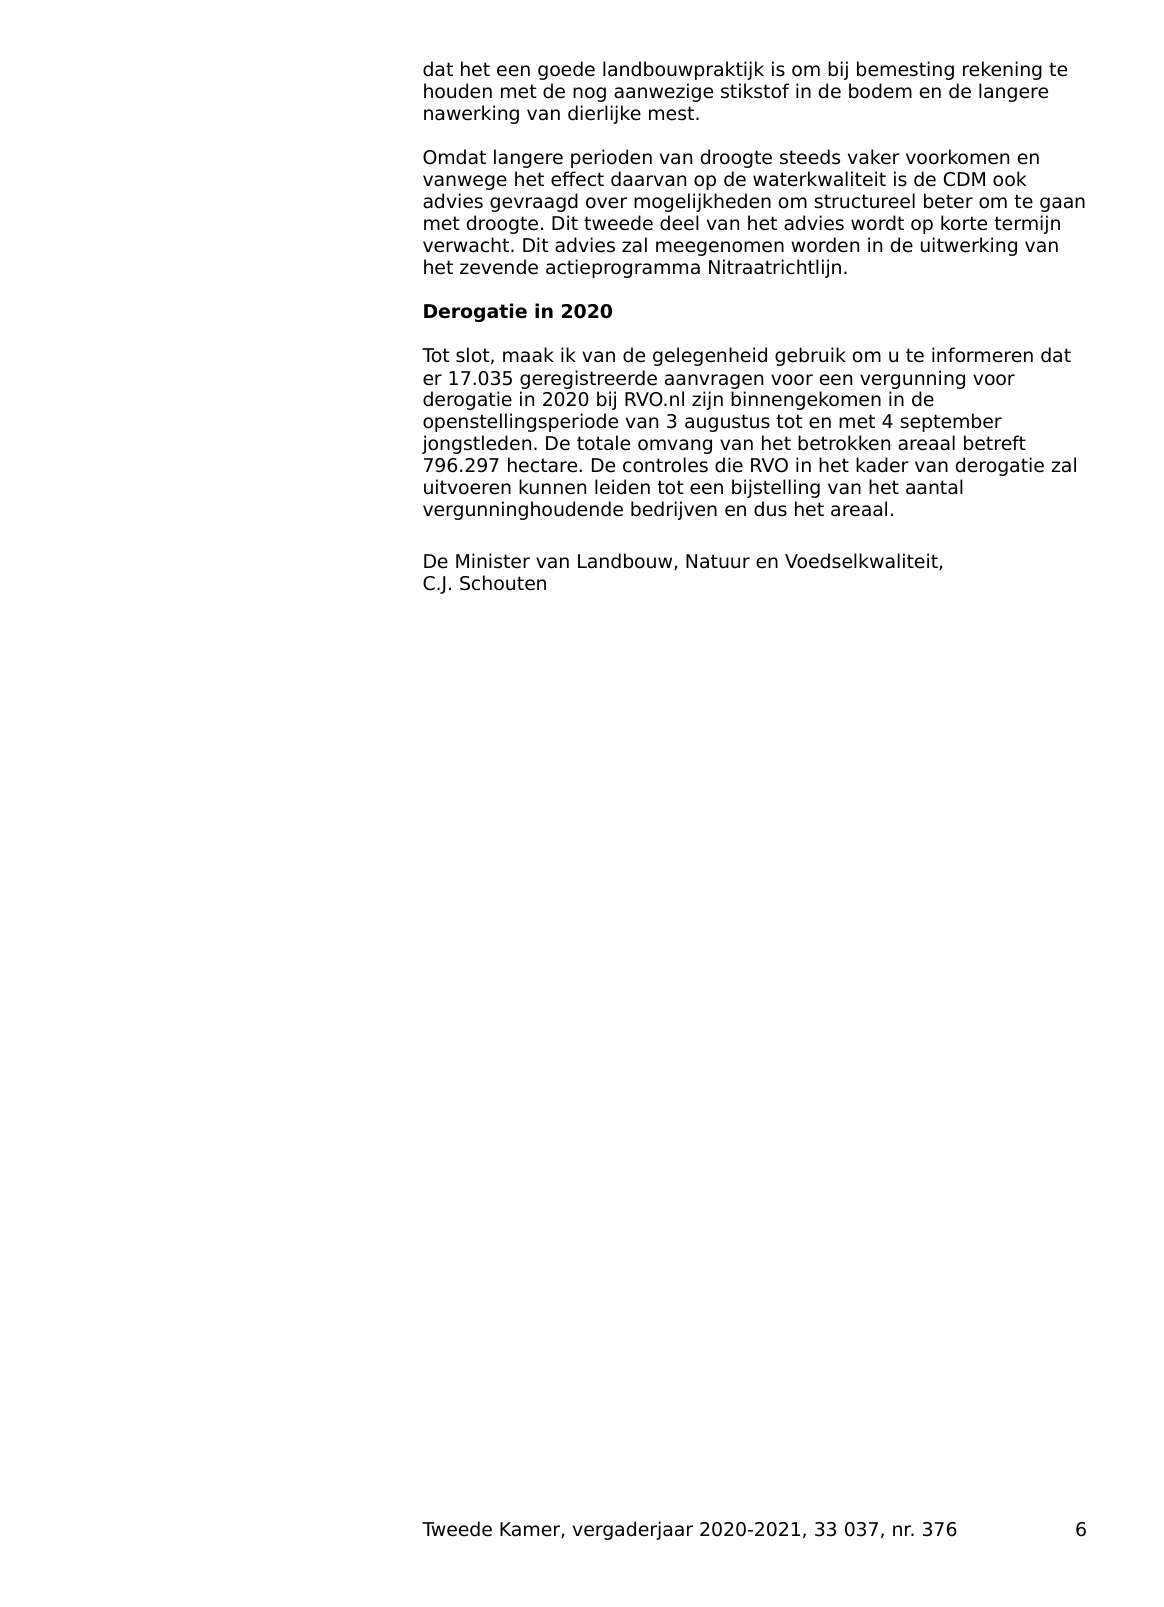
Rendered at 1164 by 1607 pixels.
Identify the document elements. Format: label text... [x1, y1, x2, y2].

text dat het een goede landbouwpraktijk is om bij bemesting rekening te houden met de nog aanwezige stikstof in de bodem en de langere nawerking van dierlijke mest. [422, 59, 1087, 125]
text Tot slot, maak ik van de gelegenheid gebruik om u te informeren dat er 17.035 geregistreerde aanvragen voor een vergunning voor derogatie in 2020 bij RVO.nl zijn binnengekomen in de openstellingsperiode van 3 augustus tot en met 4 september jongstleden. De totale omvang van het betrokken areaal betreft 796.297 hectare. De controles die RVO in het kader van derogatie zal uitvoeren kunnen leiden tot een bijstelling van het aantal vergunninghoudende bedrijven en dus het areaal. [422, 345, 1087, 521]
text De Minister van Landbouw, Natuur en Voedselkwaliteit, C.J. Schouten [422, 551, 1087, 595]
text Omdat langere perioden van droogte steeds vaker voorkomen en vanwege het effect daarvan op de waterkwaliteit is de CDM ook advies gevraagd over mogelijkheden om structureel beter om te gaan met droogte. Dit tweede deel van het advies wordt op korte termijn verwacht. Dit advies zal meegenomen worden in de uitwerking van het zevende actieprogramma Nitraatrichtlijn. [422, 147, 1087, 279]
subtitle Derogatie in 2020 [422, 301, 1087, 323]
